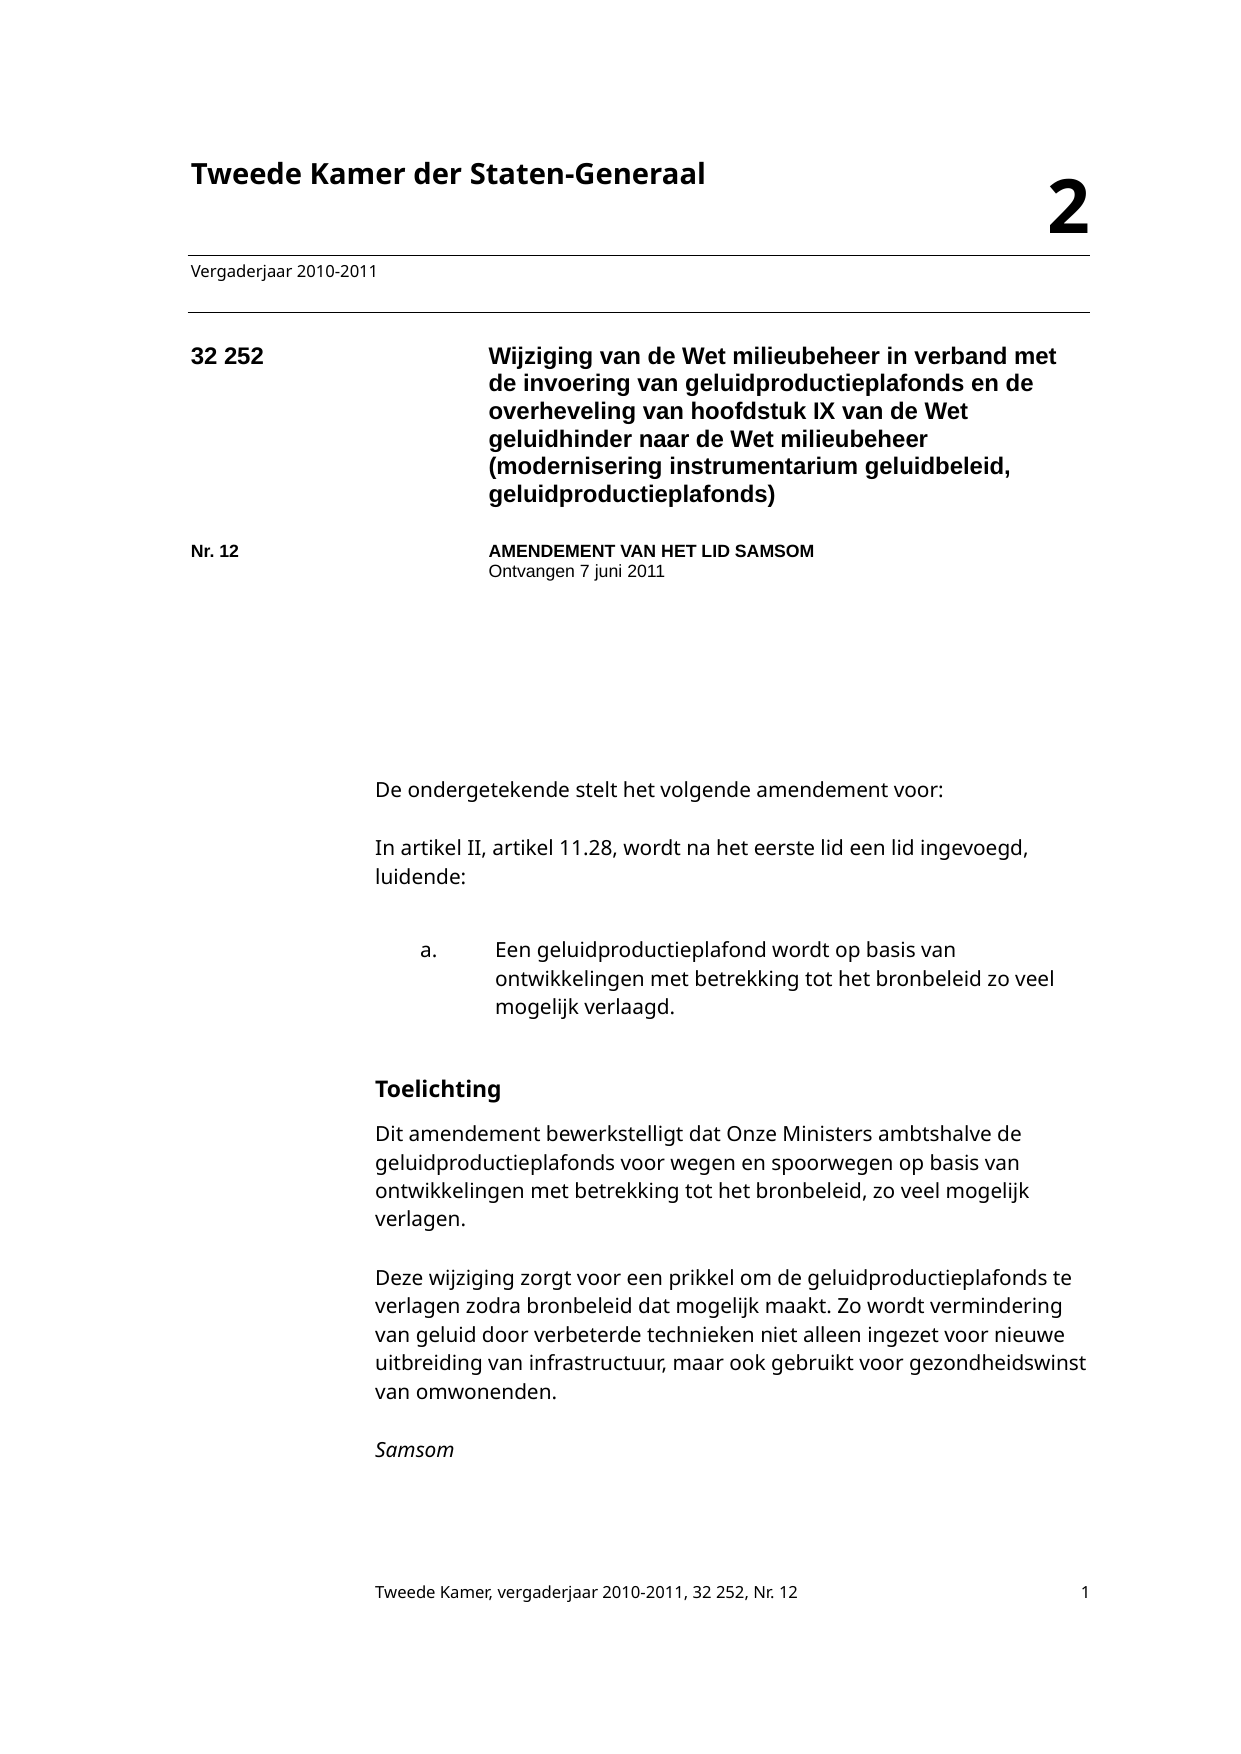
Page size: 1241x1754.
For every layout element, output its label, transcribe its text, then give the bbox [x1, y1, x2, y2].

table_header Tweede Kamer der Staten-Generaal [188, 150, 909, 255]
table_cell [485, 256, 1090, 312]
text Deze wijziging zorgt voor een prikkel om de geluidproductieplafonds te verlagen zodra bronbeleid dat mogelijk maakt. Zo wordt vermindering van geluid door verbeterde technieken niet alleen ingezet voor nieuwe uitbreiding van infrastructuur, maar ook gebruikt voor gezondheidswinst van omwonenden. [375, 1263, 1090, 1405]
text Samsom [375, 1435, 1090, 1464]
table_cell AMENDEMENT VAN HET LID SAMSOM Ontvangen 7 juni 2011 [485, 538, 1090, 656]
table_cell [188, 313, 485, 339]
table_cell Wijziging van de Wet milieubeheer in verband met de invoering van geluidproductieplafonds en de overheveling van hoofdstuk IX van de Wet geluidhinder naar de Wet milieubeheer (modernisering instrumentarium geluidbeleid, geluidproductieplafonds) [485, 339, 1090, 537]
text Dit amendement bewerkstelligt dat Onze Ministers ambtshalve de geluidproductieplafonds voor wegen en spoorwegen op basis van ontwikkelingen met betrekking tot het bronbeleid, zo veel mogelijk verlagen. [375, 1119, 1090, 1233]
table_cell Nr. 12 [188, 538, 485, 656]
subtitle Toelichting [375, 1073, 1090, 1104]
table_header 2 [910, 150, 1090, 255]
text In artikel II, artikel 11.28, wordt na het eerste lid een lid ingevoegd, luidende: [375, 833, 1090, 890]
table_cell [485, 313, 1090, 339]
list Een geluidproductieplafond wordt op basis van ontwikkelingen met betrekking tot het bronbeleid zo veel mogelijk verlaagd. [420, 935, 1090, 1021]
text De ondergetekende stelt het volgende amendement voor: [375, 775, 1090, 803]
table_cell 32 252 [188, 339, 485, 537]
table_cell Vergaderjaar 2010-2011 [188, 256, 485, 312]
